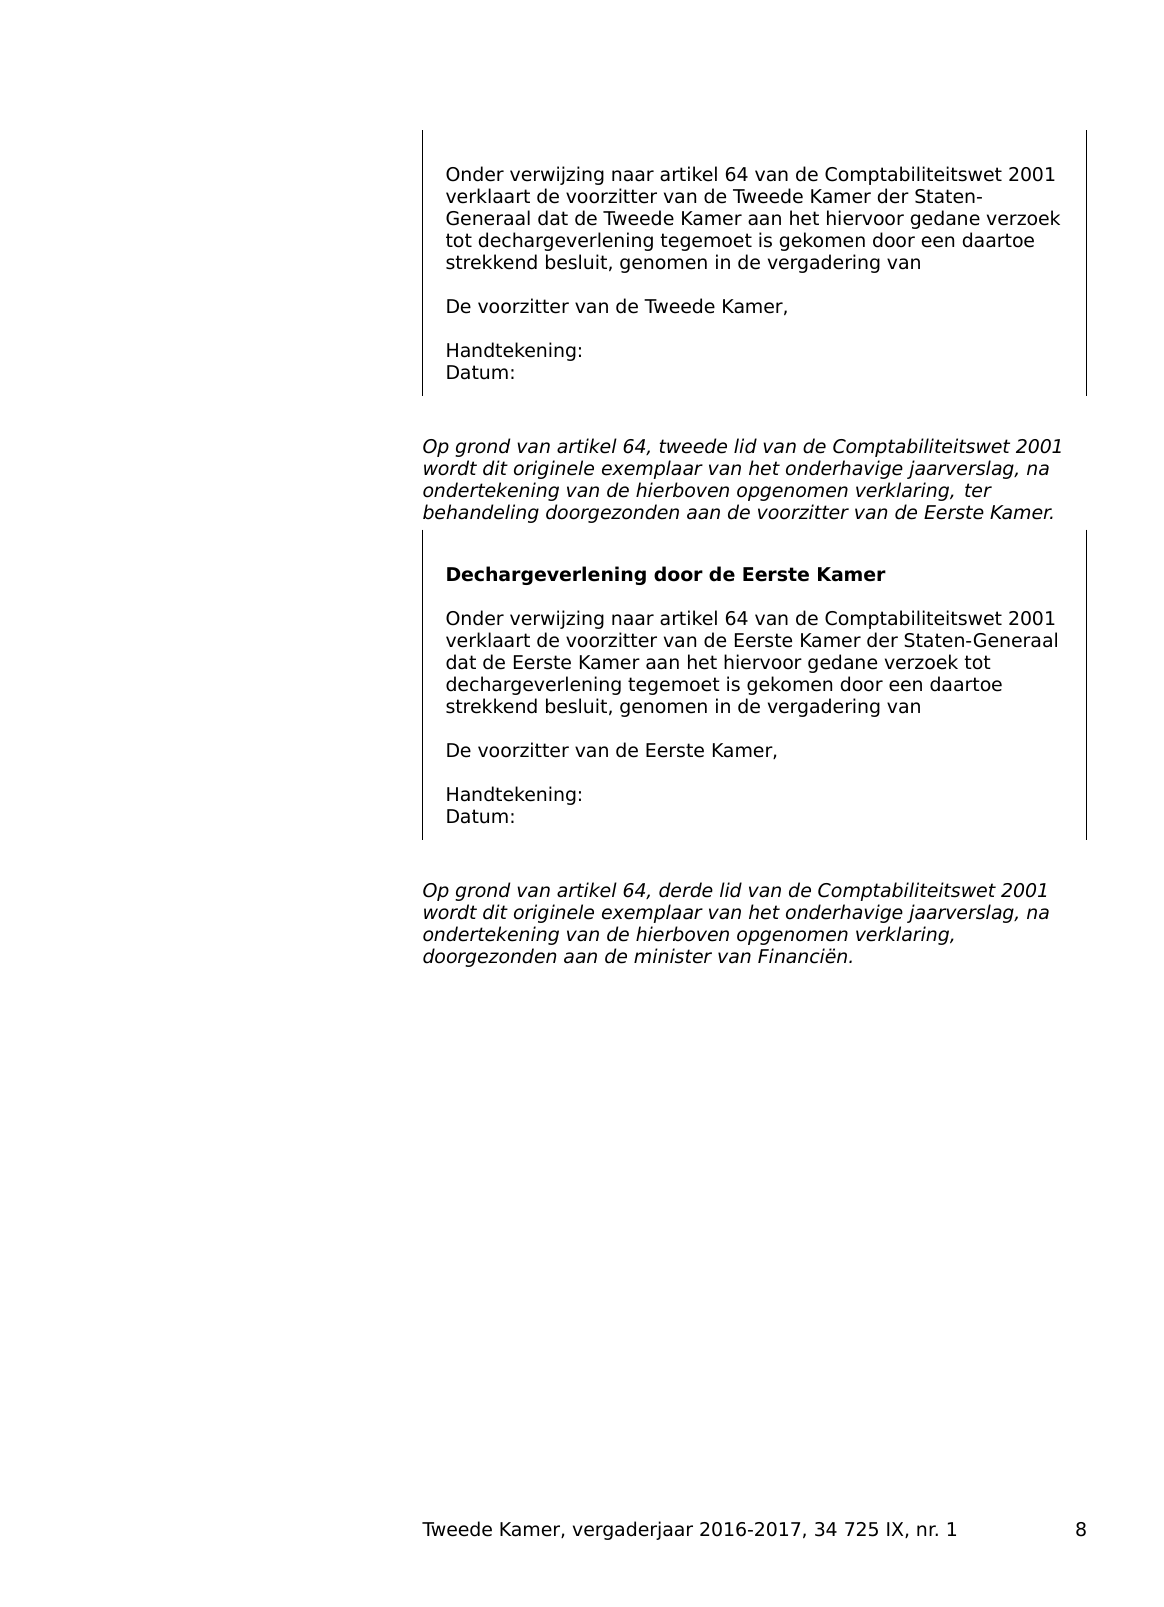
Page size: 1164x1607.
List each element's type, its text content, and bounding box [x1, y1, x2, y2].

text Op grond van artikel 64, derde lid van de Comptabiliteitswet 2001 wordt dit originele exemplaar van het onderhavige jaarverslag, na ondertekening van de hierboven opgenomen verklaring, doorgezonden aan de minister van Financiën. [422, 879, 1087, 967]
table_header Dechargeverlening door de Eerste Kamer Onder verwijzing naar artikel 64 van de Comptabiliteitswet 2001 verklaart de voorzitter van de Eerste Kamer der Staten-Generaal dat de Eerste Kamer aan het hiervoor gedane verzoek tot dechargeverlening tegemoet is gekomen door een daartoe strekkend besluit, genomen in de vergadering van De voorzitter van de Eerste Kamer, Handtekening: Datum: [423, 530, 1086, 840]
table_header Onder verwijzing naar artikel 64 van de Comptabiliteitswet 2001 verklaart de voorzitter van de Tweede Kamer der Staten-Generaal dat de Tweede Kamer aan het hiervoor gedane verzoek tot dechargeverlening tegemoet is gekomen door een daartoe strekkend besluit, genomen in de vergadering van De voorzitter van de Tweede Kamer, Handtekening: Datum: [423, 130, 1086, 396]
text Op grond van artikel 64, tweede lid van de Comptabiliteitswet 2001 wordt dit originele exemplaar van het onderhavige jaarverslag, na ondertekening van de hierboven opgenomen verklaring, ter behandeling doorgezonden aan de voorzitter van de Eerste Kamer. [422, 436, 1087, 524]
